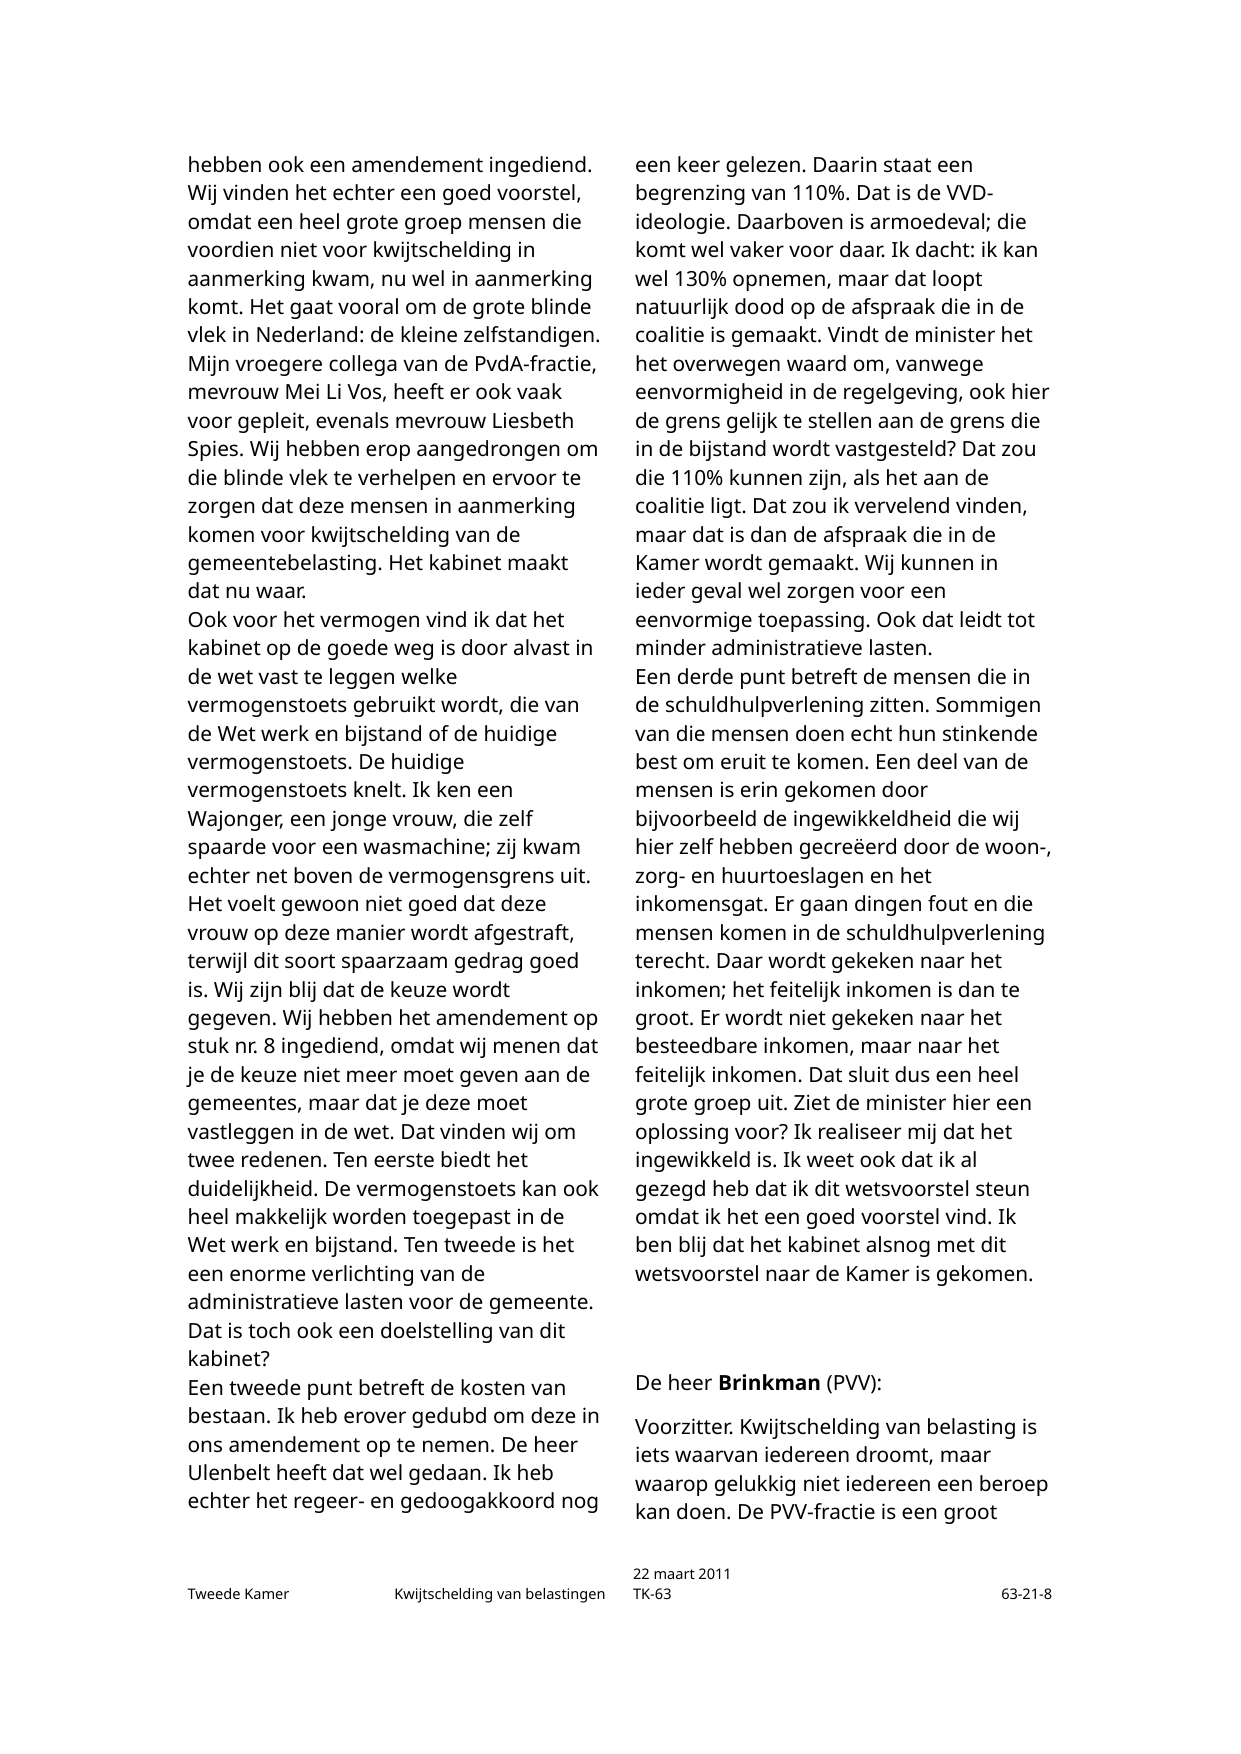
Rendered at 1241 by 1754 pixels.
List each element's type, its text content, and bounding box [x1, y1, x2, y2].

text Een tweede punt betreft de kosten van bestaan. Ik heb erover gedubd om deze in ons amendement op te nemen. De heer Ulenbelt heeft dat wel gedaan. Ik heb echter het regeer- en gedoogakkoord nog [187, 1373, 605, 1515]
text  [635, 1317, 1053, 1346]
text Een derde punt betreft de mensen die in de schuldhulpverlening zitten. Sommigen van die mensen doen echt hun stinkende best om eruit te komen. Een deel van de mensen is erin gekomen door bijvoorbeeld de ingewikkeldheid die wij hier zelf hebben gecreëerd door de woon-, zorg- en huurtoeslagen en het inkomensgat. Er gaan dingen fout en die mensen komen in de schuldhulpverlening terecht. Daar wordt gekeken naar het inkomen; het feitelijk inkomen is dan te groot. Er wordt niet gekeken naar het besteedbare inkomen, maar naar het feitelijk inkomen. Dat sluit dus een heel grote groep uit. Ziet de minister hier een oplossing voor? Ik realiseer mij dat het ingewikkeld is. Ik weet ook dat ik al gezegd heb dat ik dit wetsvoorstel steun omdat ik het een goed voorstel vind. Ik ben blij dat het kabinet alsnog met dit wetsvoorstel naar de Kamer is gekomen. [635, 662, 1053, 1287]
text Voorzitter. Kwijtschelding van belasting is iets waarvan iedereen droomt, maar waarop gelukkig niet iedereen een beroep kan doen. De PVV-fractie is een groot [635, 1412, 1053, 1526]
text hebben ook een amendement ingediend. Wij vinden het echter een goed voorstel, omdat een heel grote groep mensen die voordien niet voor kwijtschelding in aanmerking kwam, nu wel in aanmerking komt. Het gaat vooral om de grote blinde vlek in Nederland: de kleine zelfstandigen. Mijn vroegere collega van de PvdA-fractie, mevrouw Mei Li Vos, heeft er ook vaak voor gepleit, evenals mevrouw Liesbeth Spies. Wij hebben erop aangedrongen om die blinde vlek te verhelpen en ervoor te zorgen dat deze mensen in aanmerking komen voor kwijtschelding van de gemeentebelasting. Het kabinet maakt dat nu waar. [187, 150, 605, 605]
text een keer gelezen. Daarin staat een begrenzing van 110%. Dat is de VVD-ideologie. Daarboven is armoedeval; die komt wel vaker voor daar. Ik dacht: ik kan wel 130% opnemen, maar dat loopt natuurlijk dood op de afspraak die in de coalitie is gemaakt. Vindt de minister het het overwegen waard om, vanwege eenvormigheid in de regelgeving, ook hier de grens gelijk te stellen aan de grens die in de bijstand wordt vastgesteld? Dat zou die 110% kunnen zijn, als het aan de coalitie ligt. Dat zou ik vervelend vinden, maar dat is dan de afspraak die in de Kamer wordt gemaakt. Wij kunnen in ieder geval wel zorgen voor een eenvormige toepassing. Ook dat leidt tot minder administratieve lasten. [635, 150, 1053, 662]
text De heer Brinkman (PVV): [635, 1368, 1053, 1397]
text Ook voor het vermogen vind ik dat het kabinet op de goede weg is door alvast in de wet vast te leggen welke vermogenstoets gebruikt wordt, die van de Wet werk en bijstand of de huidige vermogenstoets. De huidige vermogenstoets knelt. Ik ken een Wajonger, een jonge vrouw, die zelf spaarde voor een wasmachine; zij kwam echter net boven de vermogensgrens uit. Het voelt gewoon niet goed dat deze vrouw op deze manier wordt afgestraft, terwijl dit soort spaarzaam gedrag goed is. Wij zijn blij dat de keuze wordt gegeven. Wij hebben het amendement op stuk nr. 8 ingediend, omdat wij menen dat je de keuze niet meer moet geven aan de gemeentes, maar dat je deze moet vastleggen in de wet. Dat vinden wij om twee redenen. Ten eerste biedt het duidelijkheid. De vermogenstoets kan ook heel makkelijk worden toegepast in de Wet werk en bijstand. Ten tweede is het een enorme verlichting van de administratieve lasten voor de gemeente. Dat is toch ook een doelstelling van dit kabinet? [187, 605, 605, 1373]
